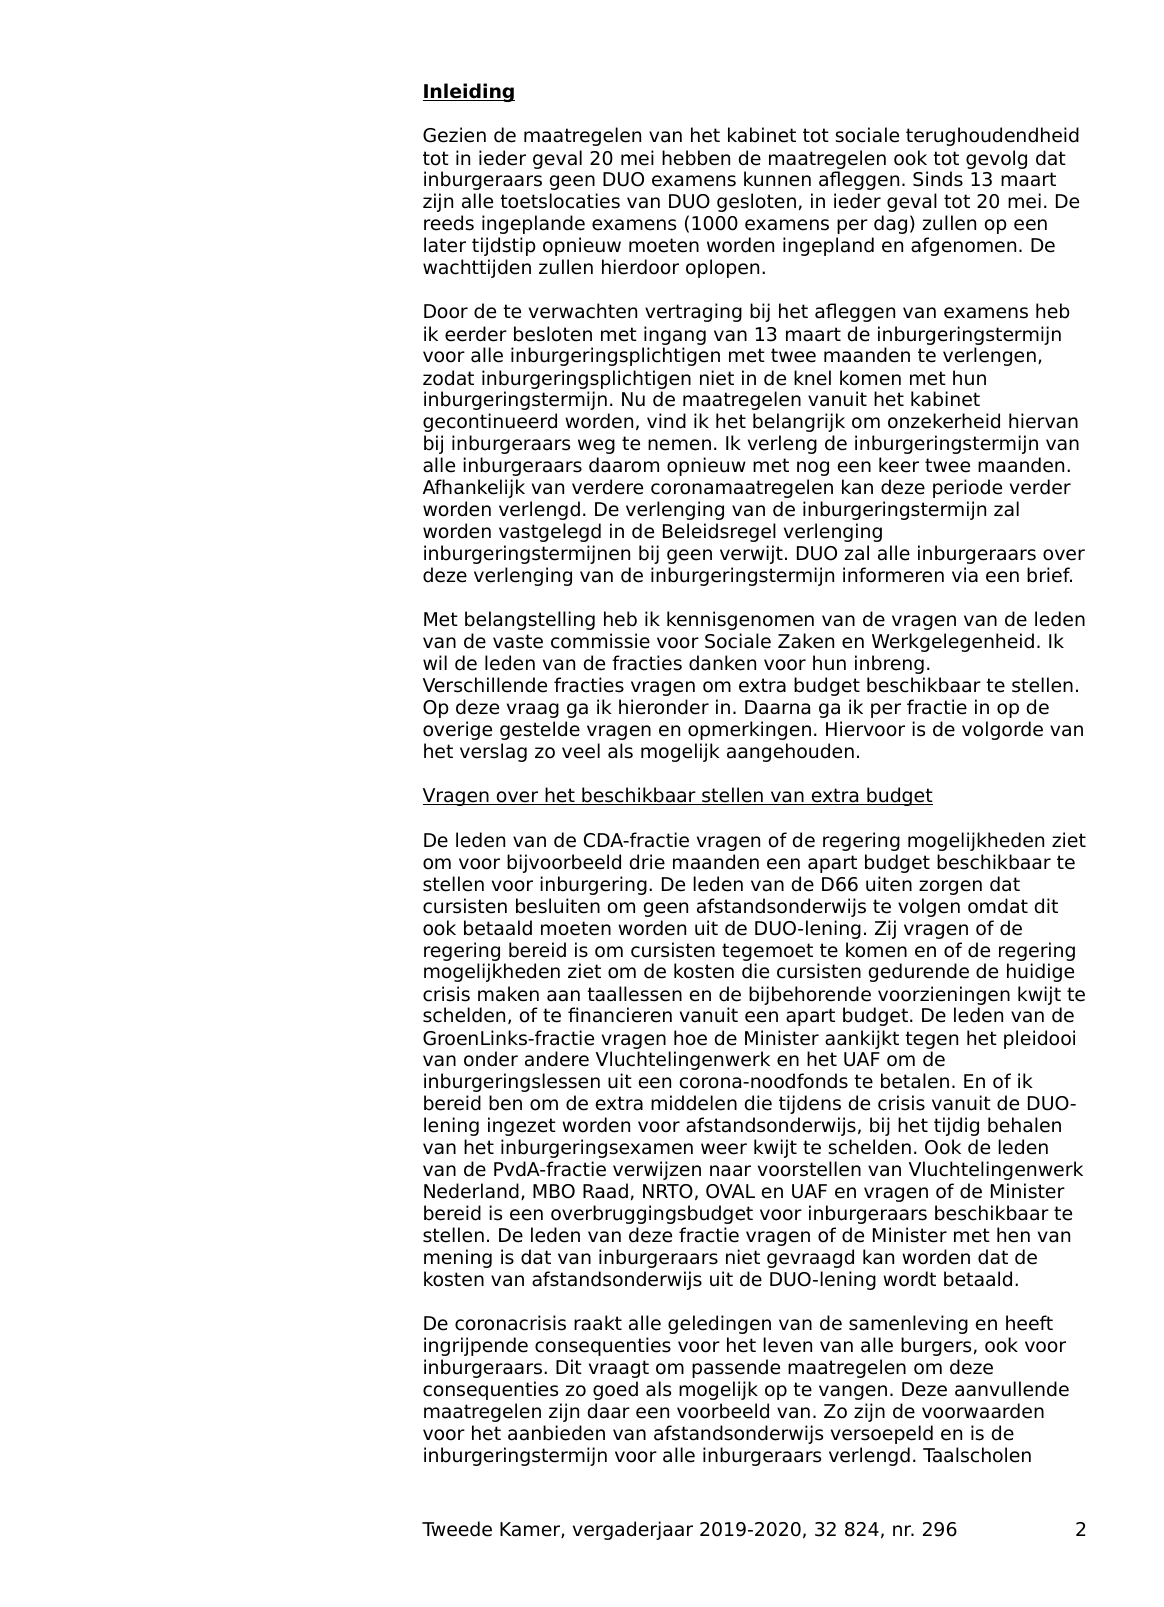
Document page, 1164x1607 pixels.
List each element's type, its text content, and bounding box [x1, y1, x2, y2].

text Door de te verwachten vertraging bij het afleggen van examens heb ik eerder besloten met ingang van 13 maart de inburgeringstermijn voor alle inburgeringsplichtigen met twee maanden te verlengen, zodat inburgeringsplichtigen niet in de knel komen met hun inburgeringstermijn. Nu de maatregelen vanuit het kabinet gecontinueerd worden, vind ik het belangrijk om onzekerheid hiervan bij inburgeraars weg te nemen. Ik verleng de inburgeringstermijn van alle inburgeraars daarom opnieuw met nog een keer twee maanden. Afhankelijk van verdere coronamaatregelen kan deze periode verder worden verlengd. De verlenging van de inburgeringstermijn zal worden vastgelegd in de Beleidsregel verlenging inburgeringstermijnen bij geen verwijt. DUO zal alle inburgeraars over deze verlenging van de inburgeringstermijn informeren via een brief. [422, 301, 1087, 587]
text Met belangstelling heb ik kennisgenomen van de vragen van de leden van de vaste commissie voor Sociale Zaken en Werkgelegenheid. Ik wil de leden van de fracties danken voor hun inbreng. [422, 609, 1087, 675]
text De leden van de CDA-fractie vragen of de regering mogelijkheden ziet om voor bijvoorbeeld drie maanden een apart budget beschikbaar te stellen voor inburgering. De leden van de D66 uiten zorgen dat cursisten besluiten om geen afstandsonderwijs te volgen omdat dit ook betaald moeten worden uit de DUO-lening. Zij vragen of de regering bereid is om cursisten tegemoet te komen en of de regering mogelijkheden ziet om de kosten die cursisten gedurende de huidige crisis maken aan taallessen en de bijbehorende voorzieningen kwijt te schelden, of te financieren vanuit een apart budget. De leden van de GroenLinks-fractie vragen hoe de Minister aankijkt tegen het pleidooi van onder andere Vluchtelingenwerk en het UAF om de inburgeringslessen uit een corona-noodfonds te betalen. En of ik bereid ben om de extra middelen die tijdens de crisis vanuit de DUO-lening ingezet worden voor afstandsonderwijs, bij het tijdig behalen van het inburgeringsexamen weer kwijt te schelden. Ook de leden van de PvdA-fractie verwijzen naar voorstellen van Vluchtelingenwerk Nederland, MBO Raad, NRTO, OVAL en UAF en vragen of de Minister bereid is een overbruggingsbudget voor inburgeraars beschikbaar te stellen. De leden van deze fractie vragen of de Minister met hen van mening is dat van inburgeraars niet gevraagd kan worden dat de kosten van afstandsonderwijs uit de DUO-lening wordt betaald. [422, 829, 1087, 1291]
text Gezien de maatregelen van het kabinet tot sociale terughoudendheid tot in ieder geval 20 mei hebben de maatregelen ook tot gevolg dat inburgeraars geen DUO examens kunnen afleggen. Sinds 13 maart zijn alle toetslocaties van DUO gesloten, in ieder geval tot 20 mei. De reeds ingeplande examens (1000 examens per dag) zullen op een later tijdstip opnieuw moeten worden ingepland en afgenomen. De wachttijden zullen hierdoor oplopen. [422, 125, 1087, 279]
subtitle Inleiding [422, 81, 1087, 103]
text De coronacrisis raakt alle geledingen van de samenleving en heeft ingrijpende consequenties voor het leven van alle burgers, ook voor inburgeraars. Dit vraagt om passende maatregelen om deze consequenties zo goed als mogelijk op te vangen. Deze aanvullende maatregelen zijn daar een voorbeeld van. Zo zijn de voorwaarden voor het aanbieden van afstandsonderwijs versoepeld en is de inburgeringstermijn voor alle inburgeraars verlengd. Taalscholen [422, 1313, 1087, 1467]
text Verschillende fracties vragen om extra budget beschikbaar te stellen. Op deze vraag ga ik hieronder in. Daarna ga ik per fractie in op de overige gestelde vragen en opmerkingen. Hiervoor is de volgorde van het verslag zo veel als mogelijk aangehouden. [422, 675, 1087, 763]
subtitle Vragen over het beschikbaar stellen van extra budget [422, 785, 1087, 807]
